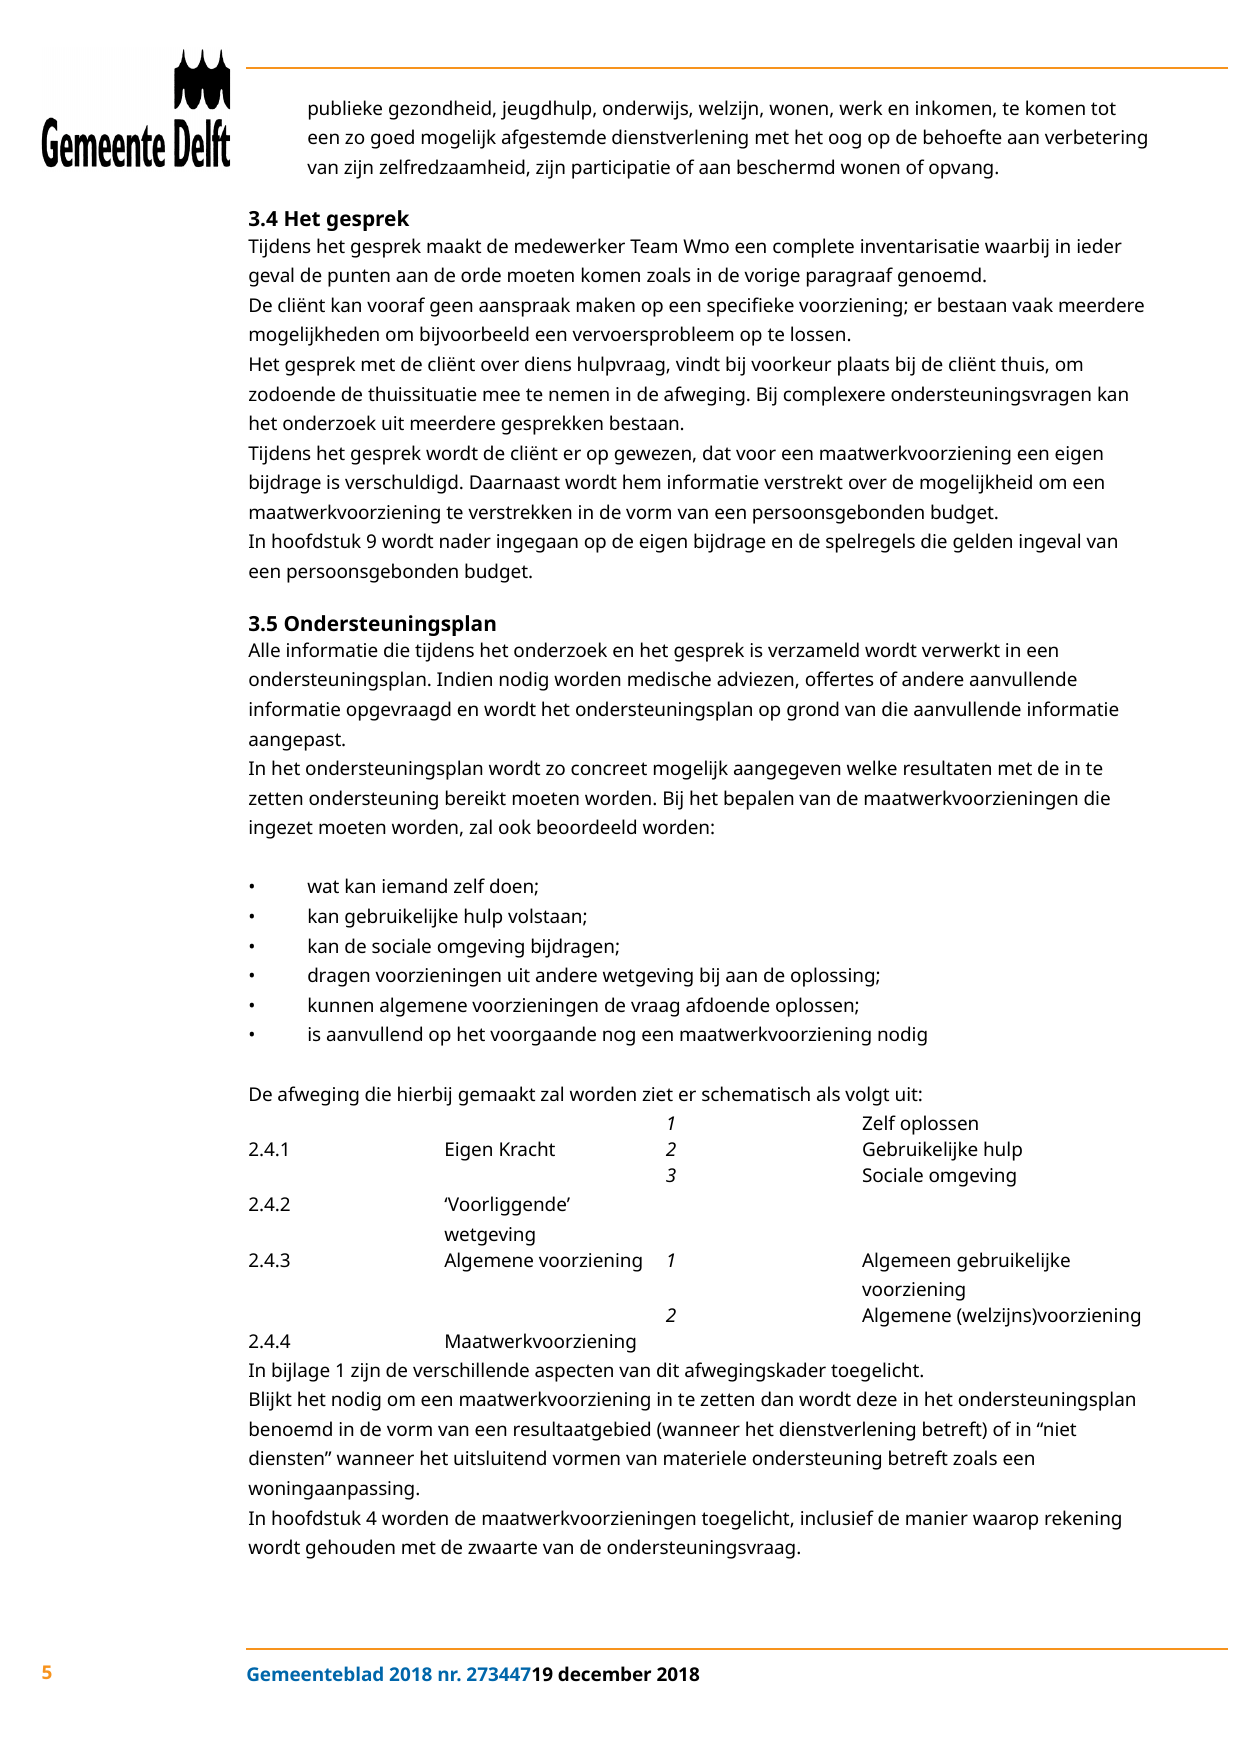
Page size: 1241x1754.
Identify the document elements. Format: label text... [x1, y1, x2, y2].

table_cell Algemene (welzijns)voorziening [862, 1302, 1152, 1328]
table_cell 2 [666, 1302, 862, 1328]
text Blijkt het nodig om een maatwerkvoorziening in te zetten dan wordt deze in het ondersteuningsplan benoemd in de vorm van een resultaatgebied (wanneer het dienstverlening betreft) of in “niet diensten” wanneer het uitsluitend vormen van materiele ondersteuning betreft zoals een woningaanpassing. [248, 1386, 1152, 1501]
table_cell 2.4.3 [248, 1247, 444, 1302]
list kan gebruikelijke hulp volstaan; [248, 903, 1152, 929]
table_header [248, 1111, 666, 1136]
table_cell 3 [666, 1162, 862, 1247]
text De afweging die hierbij gemaakt zal worden ziet er schematisch als volgt uit: [248, 1081, 1152, 1107]
list is aanvullend op het voorgaande nog een maatwerkvoorziening nodig [248, 1022, 1152, 1047]
table_cell Gebruikelijke hulp [862, 1136, 1152, 1162]
table_cell [444, 1302, 666, 1328]
list kan de sociale omgeving bijdragen; [248, 933, 1152, 959]
text In hoofdstuk 9 wordt nader ingegaan op de eigen bijdrage en de spelregels die gelden ingeval van een persoonsgebonden budget. [248, 529, 1152, 584]
table_cell Sociale omgeving [862, 1162, 1152, 1247]
text In het ondersteuningsplan wordt zo concreet mogelijk aangegeven welke resultaten met de in te zetten ondersteuning bereikt moeten worden. Bij het bepalen van de maatwerkvoorzieningen die ingezet moeten worden, zal ook beoordeeld worden: [248, 755, 1152, 840]
list publieke gezondheid, jeugdhulp, onderwijs, welzijn, wonen, werk en inkomen, te komen tot een zo goed mogelijk afgestemde dienstverlening met het oog op de behoefte aan verbetering van zijn zelfredzaamheid, zijn participatie of aan beschermd wonen of opvang. [248, 95, 1152, 180]
table_cell [862, 1328, 1152, 1354]
text Alle informatie die tijdens het onderzoek en het gesprek is verzameld wordt verwerkt in een ondersteuningsplan. Indien nodig worden medische adviezen, offertes of andere aanvullende informatie opgevraagd en wordt het ondersteuningsplan op grond van die aanvullende informatie aangepast. [248, 637, 1152, 752]
table_cell [248, 1302, 444, 1328]
text Tijdens het gesprek wordt de cliënt er op gewezen, dat voor een maatwerkvoorziening een eigen bijdrage is verschuldigd. Daarnaast wordt hem informatie verstrekt over de mogelijkheid om een maatwerkvoorziening te verstrekken in de vorm van een persoonsgebonden budget. [248, 440, 1152, 525]
table_cell Algemene voorziening [444, 1247, 666, 1302]
table_cell Algemeen gebruikelijke voorziening [862, 1247, 1152, 1302]
text 3.5 Ondersteuningsplan [248, 609, 1152, 637]
text In bijlage 1 zijn de verschillende aspecten van dit afwegingskader toegelicht. [248, 1357, 1152, 1383]
table_cell 2.4.1 [248, 1136, 444, 1162]
table_header 1 [666, 1111, 862, 1136]
table_cell ‘Voorliggende’ wetgeving [444, 1162, 666, 1247]
list wat kan iemand zelf doen; [248, 874, 1152, 899]
table_cell 1 [666, 1247, 862, 1302]
text Het gesprek met de cliënt over diens hulpvraag, vindt bij voorkeur plaats bij de cliënt thuis, om zodoende de thuissituatie mee te nemen in de afweging. Bij complexere ondersteuningsvragen kan het onderzoek uit meerdere gesprekken bestaan. [248, 351, 1152, 436]
list dragen voorzieningen uit andere wetgeving bij aan de oplossing; [248, 962, 1152, 988]
table_cell Maatwerkvoorziening [444, 1328, 666, 1354]
table_cell 2.4.2 [248, 1162, 444, 1247]
table_cell 2.4.4 [248, 1328, 444, 1354]
text 3.4 Het gesprek [248, 204, 1152, 233]
text In hoofdstuk 4 worden de maatwerkvoorzieningen toegelicht, inclusief de manier waarop rekening wordt gehouden met de zwaarte van de ondersteuningsvraag. [248, 1505, 1152, 1560]
table_header Zelf oplossen [862, 1111, 1152, 1136]
table_cell 2 [666, 1136, 862, 1162]
table_cell Eigen Kracht [444, 1136, 666, 1162]
list kunnen algemene voorzieningen de vraag afdoende oplossen; [248, 992, 1152, 1018]
table_cell [666, 1328, 862, 1354]
picture [41, 47, 231, 172]
text Tijdens het gesprek maakt de medewerker Team Wmo een complete inventarisatie waarbij in ieder geval de punten aan de orde moeten komen zoals in de vorige paragraaf genoemd. [248, 233, 1152, 288]
text De cliënt kan vooraf geen aanspraak maken op een specifieke voorziening; er bestaan vaak meerdere mogelijkheden om bijvoorbeeld een vervoersprobleem op te lossen. [248, 292, 1152, 347]
